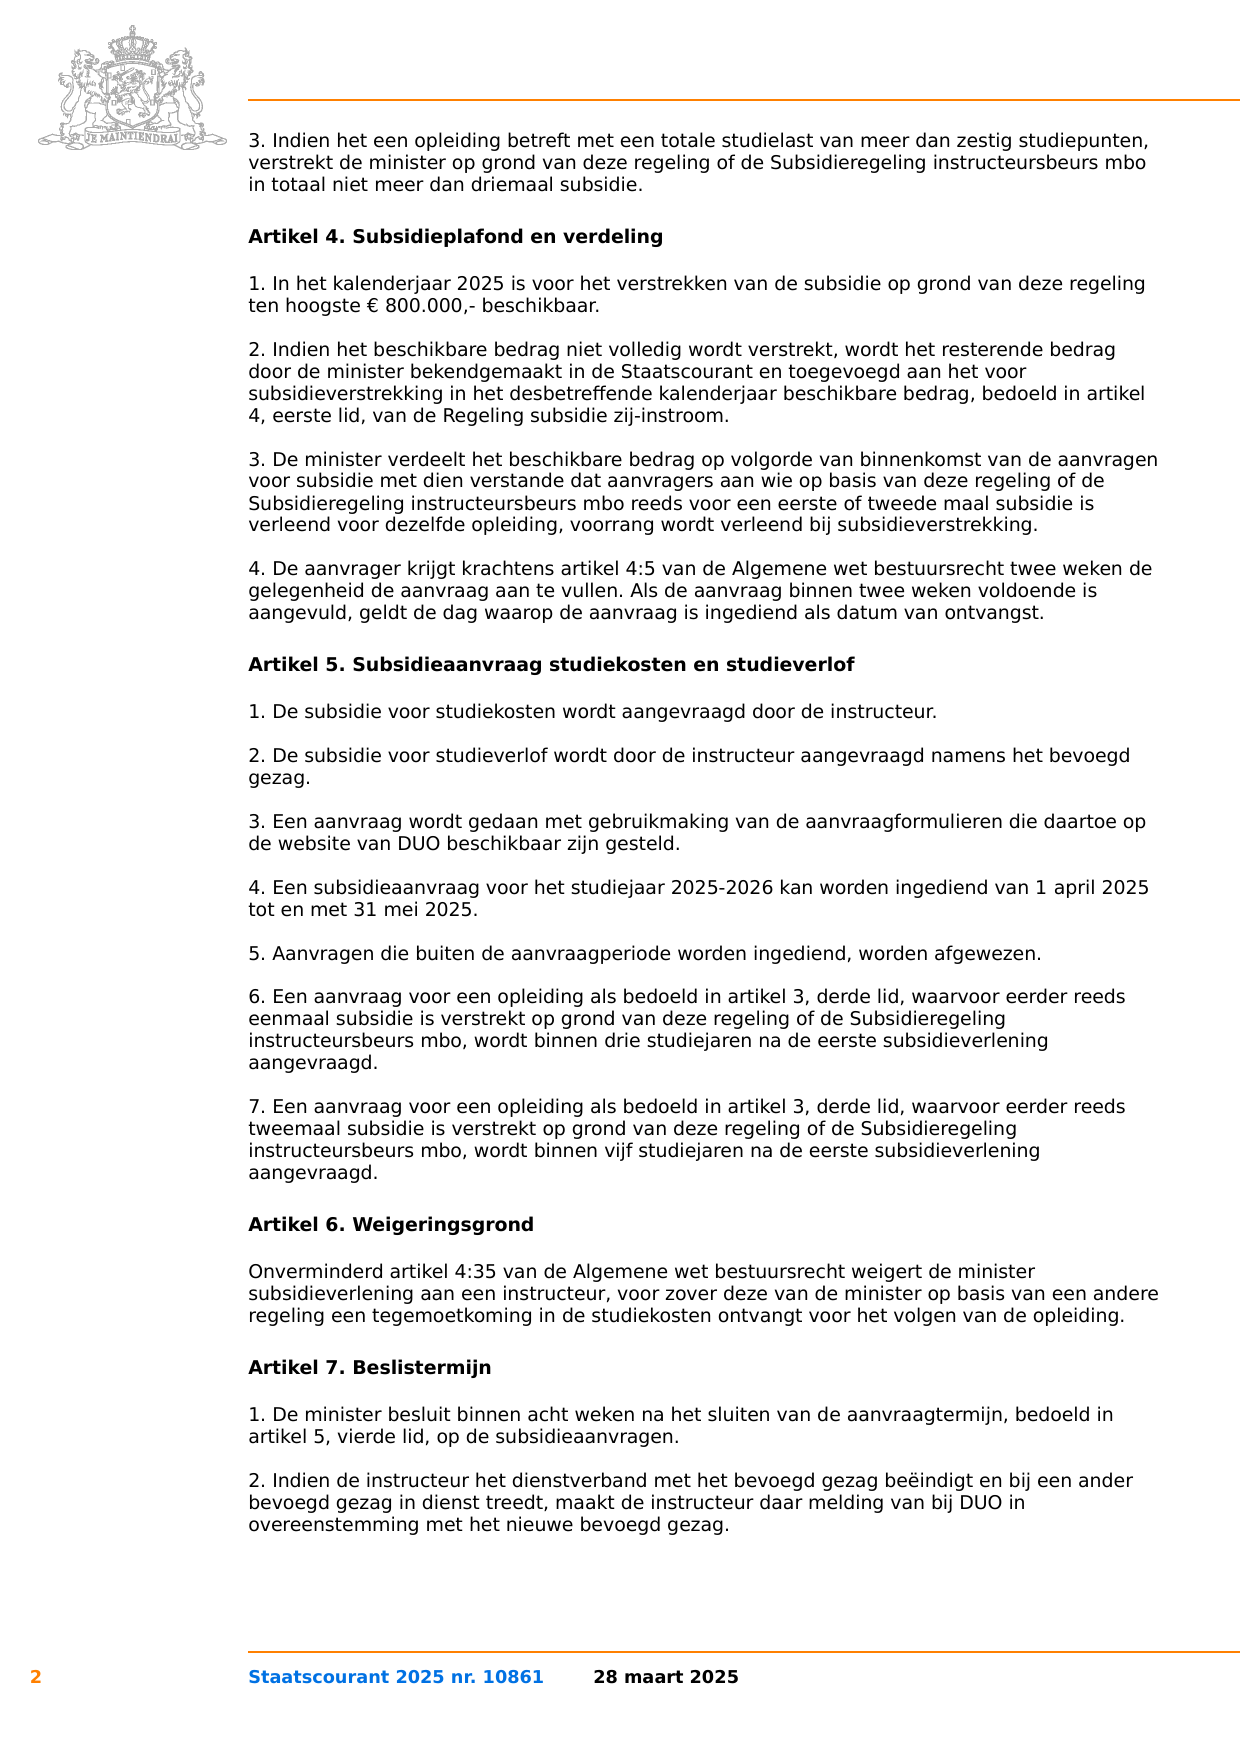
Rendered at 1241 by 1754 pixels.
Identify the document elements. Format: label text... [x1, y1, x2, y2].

text 1. De subsidie voor studiekosten wordt aangevraagd door de instructeur. [248, 701, 1163, 723]
text 3. Indien het een opleiding betreft met een totale studielast van meer dan zestig studiepunten, verstrekt de minister op grond van deze regeling of de Subsidieregeling instructeursbeurs mbo in totaal niet meer dan driemaal subsidie. [248, 130, 1163, 196]
subtitle Artikel 5. Subsidieaanvraag studiekosten en studieverlof [248, 654, 1163, 676]
text 3. De minister verdeelt het beschikbare bedrag op volgorde van binnenkomst van de aanvragen voor subsidie met dien verstande dat aanvragers aan wie op basis van deze regeling of de Subsidieregeling instructeursbeurs mbo reeds voor een eerste of tweede maal subsidie is verleend voor dezelfde opleiding, voorrang wordt verleend bij subsidieverstrekking. [248, 448, 1163, 536]
subtitle Artikel 6. Weigeringsgrond [248, 1214, 1163, 1236]
text 5. Aanvragen die buiten de aanvraagperiode worden ingediend, worden afgewezen. [248, 942, 1163, 964]
text 4. Een subsidieaanvraag voor het studiejaar 2025-2026 kan worden ingediend van 1 april 2025 tot en met 31 mei 2025. [248, 877, 1163, 921]
text Onverminderd artikel 4:35 van de Algemene wet bestuursrecht weigert de minister subsidieverlening aan een instructeur, voor zover deze van de minister op basis van een andere regeling een tegemoetkoming in de studiekosten ontvangt voor het volgen van de opleiding. [248, 1261, 1163, 1327]
text 6. Een aanvraag voor een opleiding als bedoeld in artikel 3, derde lid, waarvoor eerder reeds eenmaal subsidie is verstrekt op grond van deze regeling of de Subsidieregeling instructeursbeurs mbo, wordt binnen drie studiejaren na de eerste subsidieverlening aangevraagd. [248, 986, 1163, 1074]
text 2. Indien het beschikbare bedrag niet volledig wordt verstrekt, wordt het resterende bedrag door de minister bekendgemaakt in de Staatscourant en toegevoegd aan het voor subsidieverstrekking in het desbetreffende kalenderjaar beschikbare bedrag, bedoeld in artikel 4, eerste lid, van de Regeling subsidie zij-instroom. [248, 339, 1163, 427]
subtitle Artikel 4. Subsidieplafond en verdeling [248, 226, 1163, 248]
subtitle Artikel 7. Beslistermijn [248, 1357, 1163, 1379]
text 7. Een aanvraag voor een opleiding als bedoeld in artikel 3, derde lid, waarvoor eerder reeds tweemaal subsidie is verstrekt op grond van deze regeling of de Subsidieregeling instructeursbeurs mbo, wordt binnen vijf studiejaren na de eerste subsidieverlening aangevraagd. [248, 1096, 1163, 1184]
text 1. In het kalenderjaar 2025 is voor het verstrekken van de subsidie op grond van deze regeling ten hoogste € 800.000,- beschikbaar. [248, 273, 1163, 317]
text 1. De minister besluit binnen acht weken na het sluiten van de aanvraagtermijn, bedoeld in artikel 5, vierde lid, op de subsidieaanvragen. [248, 1404, 1163, 1448]
text 3. Een aanvraag wordt gedaan met gebruikmaking van de aanvraagformulieren die daartoe op de website van DUO beschikbaar zijn gesteld. [248, 811, 1163, 855]
text 2. De subsidie voor studieverlof wordt door de instructeur aangevraagd namens het bevoegd gezag. [248, 745, 1163, 789]
picture [38, 25, 227, 150]
text 4. De aanvrager krijgt krachtens artikel 4:5 van de Algemene wet bestuursrecht twee weken de gelegenheid de aanvraag aan te vullen. Als de aanvraag binnen twee weken voldoende is aangevuld, geldt de dag waarop de aanvraag is ingediend als datum van ontvangst. [248, 558, 1163, 624]
text 2. Indien de instructeur het dienstverband met het bevoegd gezag beëindigt en bij een ander bevoegd gezag in dienst treedt, maakt de instructeur daar melding van bij DUO in overeenstemming met het nieuwe bevoegd gezag. [248, 1470, 1163, 1536]
